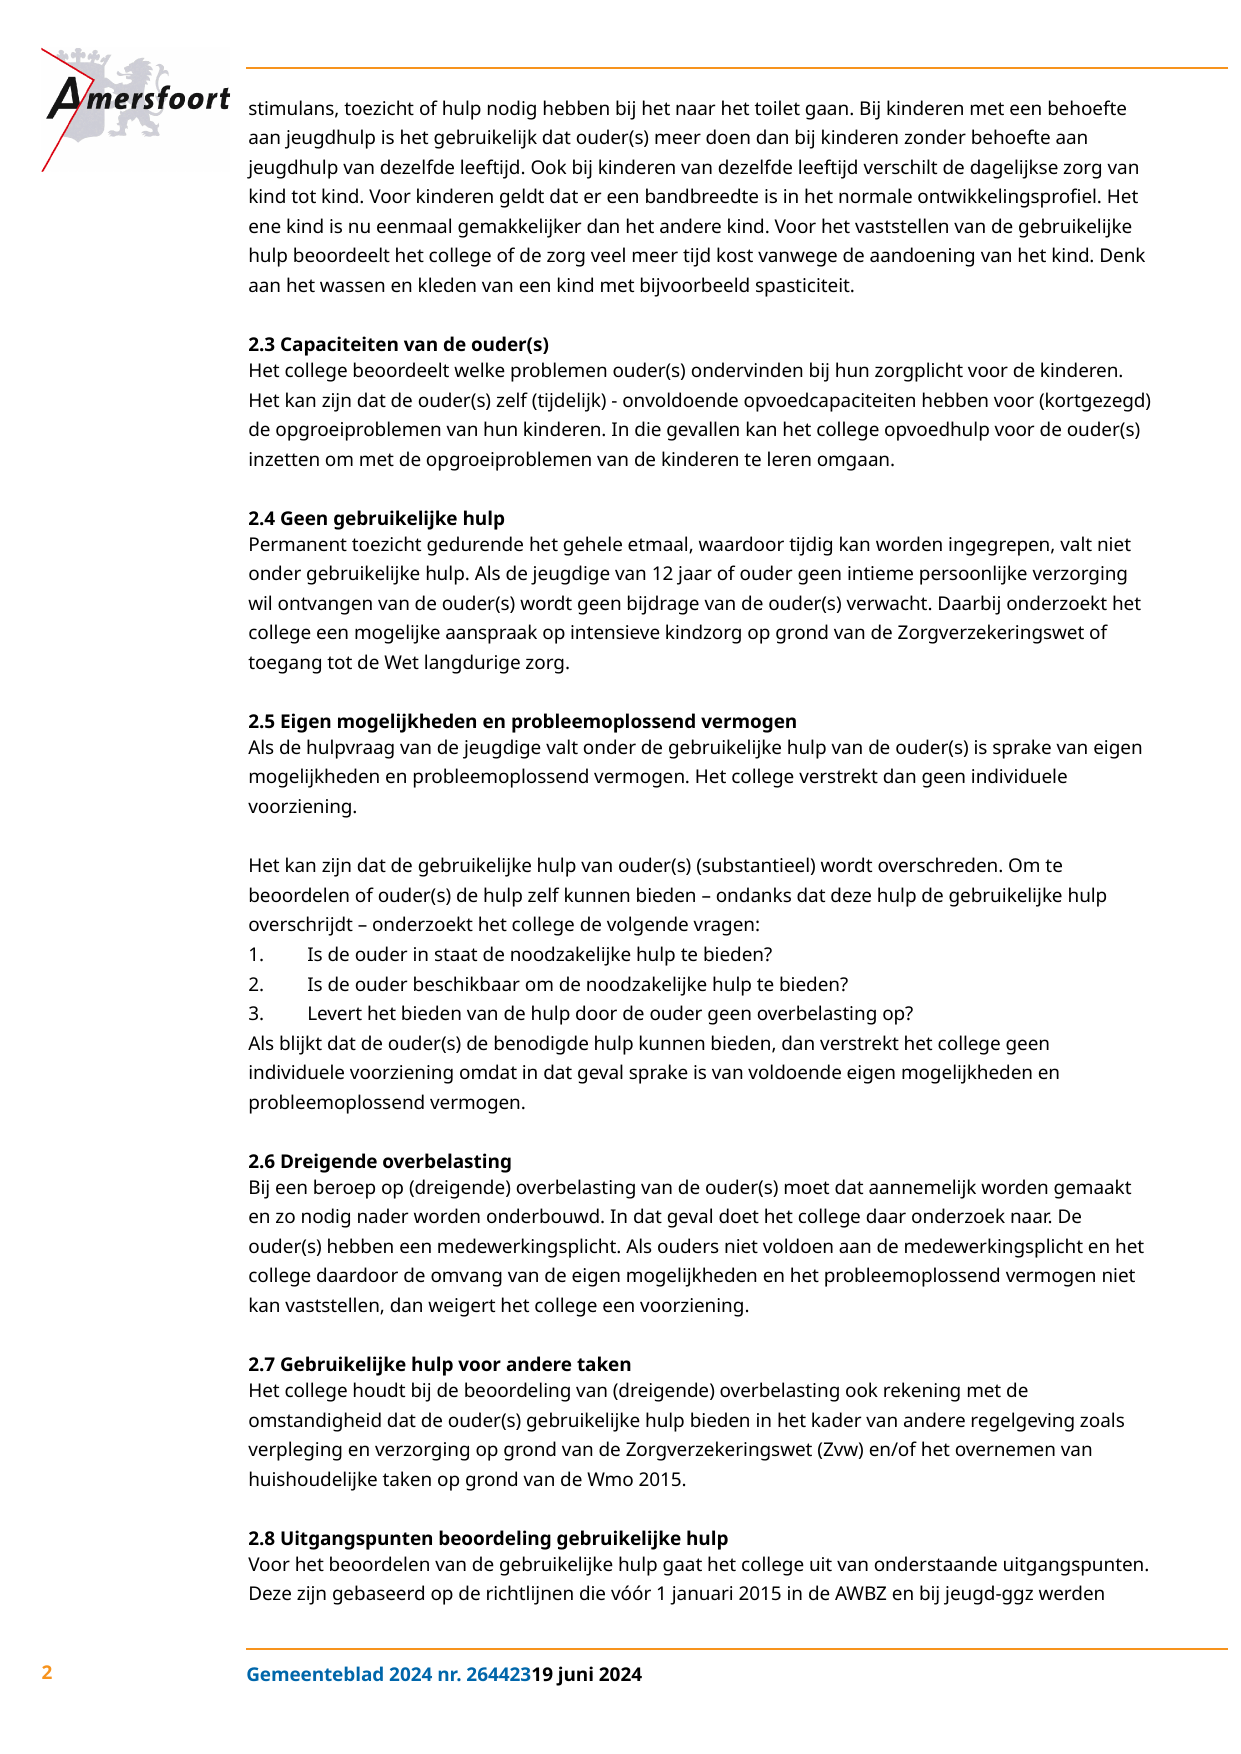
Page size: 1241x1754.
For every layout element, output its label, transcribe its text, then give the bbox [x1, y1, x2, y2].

picture [41, 47, 231, 172]
text Het kan zijn dat de gebruikelijke hulp van ouder(s) (substantieel) wordt overschreden. Om te beoordelen of ouder(s) de hulp zelf kunnen bieden – ondanks dat deze hulp de gebruikelijke hulp overschrijdt – onderzoekt het college de volgende vragen: [248, 852, 1152, 937]
list Is de ouder in staat de noodzakelijke hulp te bieden? [248, 941, 1152, 967]
text 2.4 Geen gebruikelijke hulp [248, 505, 1152, 531]
text Voor het beoordelen van de gebruikelijke hulp gaat het college uit van onderstaande uitgangspunten. Deze zijn gebaseerd op de richtlijnen die vóór 1 januari 2015 in de AWBZ en bij jeugd-ggz werden [248, 1551, 1152, 1606]
text 2.3 Capaciteiten van de ouder(s) [248, 331, 1152, 357]
text 2.6 Dreigende overbelasting [248, 1148, 1152, 1174]
text 2.7 Gebruikelijke hulp voor andere taken [248, 1351, 1152, 1377]
text Bij een beroep op (dreigende) overbelasting van de ouder(s) moet dat aannemelijk worden gemaakt en zo nodig nader worden onderbouwd. In dat geval doet het college daar onderzoek naar. De ouder(s) hebben een medewerkingsplicht. Als ouders niet voldoen aan de medewerkingsplicht en het college daardoor de omvang van de eigen mogelijkheden en het probleemoplossend vermogen niet kan vaststellen, dan weigert het college een voorziening. [248, 1174, 1152, 1318]
text 2.5 Eigen mogelijkheden en probleemoplossend vermogen [248, 708, 1152, 734]
list Is de ouder beschikbaar om de noodzakelijke hulp te bieden? [248, 971, 1152, 996]
text Het college beoordeelt welke problemen ouder(s) ondervinden bij hun zorgplicht voor de kinderen. Het kan zijn dat de ouder(s) zelf (tijdelijk) - onvoldoende opvoedcapaciteiten hebben voor (kortgezegd) de opgroeiproblemen van hun kinderen. In die gevallen kan het college opvoedhulp voor de ouder(s) inzetten om met de opgroeiproblemen van de kinderen te leren omgaan. [248, 357, 1152, 472]
text Als de hulpvraag van de jeugdige valt onder de gebruikelijke hulp van de ouder(s) is sprake van eigen mogelijkheden en probleemoplossend vermogen. Het college verstrekt dan geen individuele voorziening. [248, 734, 1152, 819]
list Levert het bieden van de hulp door de ouder geen overbelasting op? [248, 1000, 1152, 1026]
text Het college houdt bij de beoordeling van (dreigende) overbelasting ook rekening met de omstandigheid dat de ouder(s) gebruikelijke hulp bieden in het kader van andere regelgeving zoals verpleging en verzorging op grond van de Zorgverzekeringswet (Zvw) en/of het overnemen van huishoudelijke taken op grond van de Wmo 2015. [248, 1377, 1152, 1492]
text stimulans, toezicht of hulp nodig hebben bij het naar het toilet gaan. Bij kinderen met een behoefte aan jeugdhulp is het gebruikelijk dat ouder(s) meer doen dan bij kinderen zonder behoefte aan jeugdhulp van dezelfde leeftijd. Ook bij kinderen van dezelfde leeftijd verschilt de dagelijkse zorg van kind tot kind. Voor kinderen geldt dat er een bandbreedte is in het normale ontwikkelingsprofiel. Het ene kind is nu eenmaal gemakkelijker dan het andere kind. Voor het vaststellen van de gebruikelijke hulp beoordeelt het college of de zorg veel meer tijd kost vanwege de aandoening van het kind. Denk aan het wassen en kleden van een kind met bijvoorbeeld spasticiteit. [248, 95, 1152, 298]
text Als blijkt dat de ouder(s) de benodigde hulp kunnen bieden, dan verstrekt het college geen individuele voorziening omdat in dat geval sprake is van voldoende eigen mogelijkheden en probleemoplossend vermogen. [248, 1030, 1152, 1115]
text Permanent toezicht gedurende het gehele etmaal, waardoor tijdig kan worden ingegrepen, valt niet onder gebruikelijke hulp. Als de jeugdige van 12 jaar of ouder geen intieme persoonlijke verzorging wil ontvangen van de ouder(s) wordt geen bijdrage van de ouder(s) verwacht. Daarbij onderzoekt het college een mogelijke aanspraak op intensieve kindzorg op grond van de Zorgverzekeringswet of toegang tot de Wet langdurige zorg. [248, 531, 1152, 675]
text 2.8 Uitgangspunten beoordeling gebruikelijke hulp [248, 1525, 1152, 1551]
